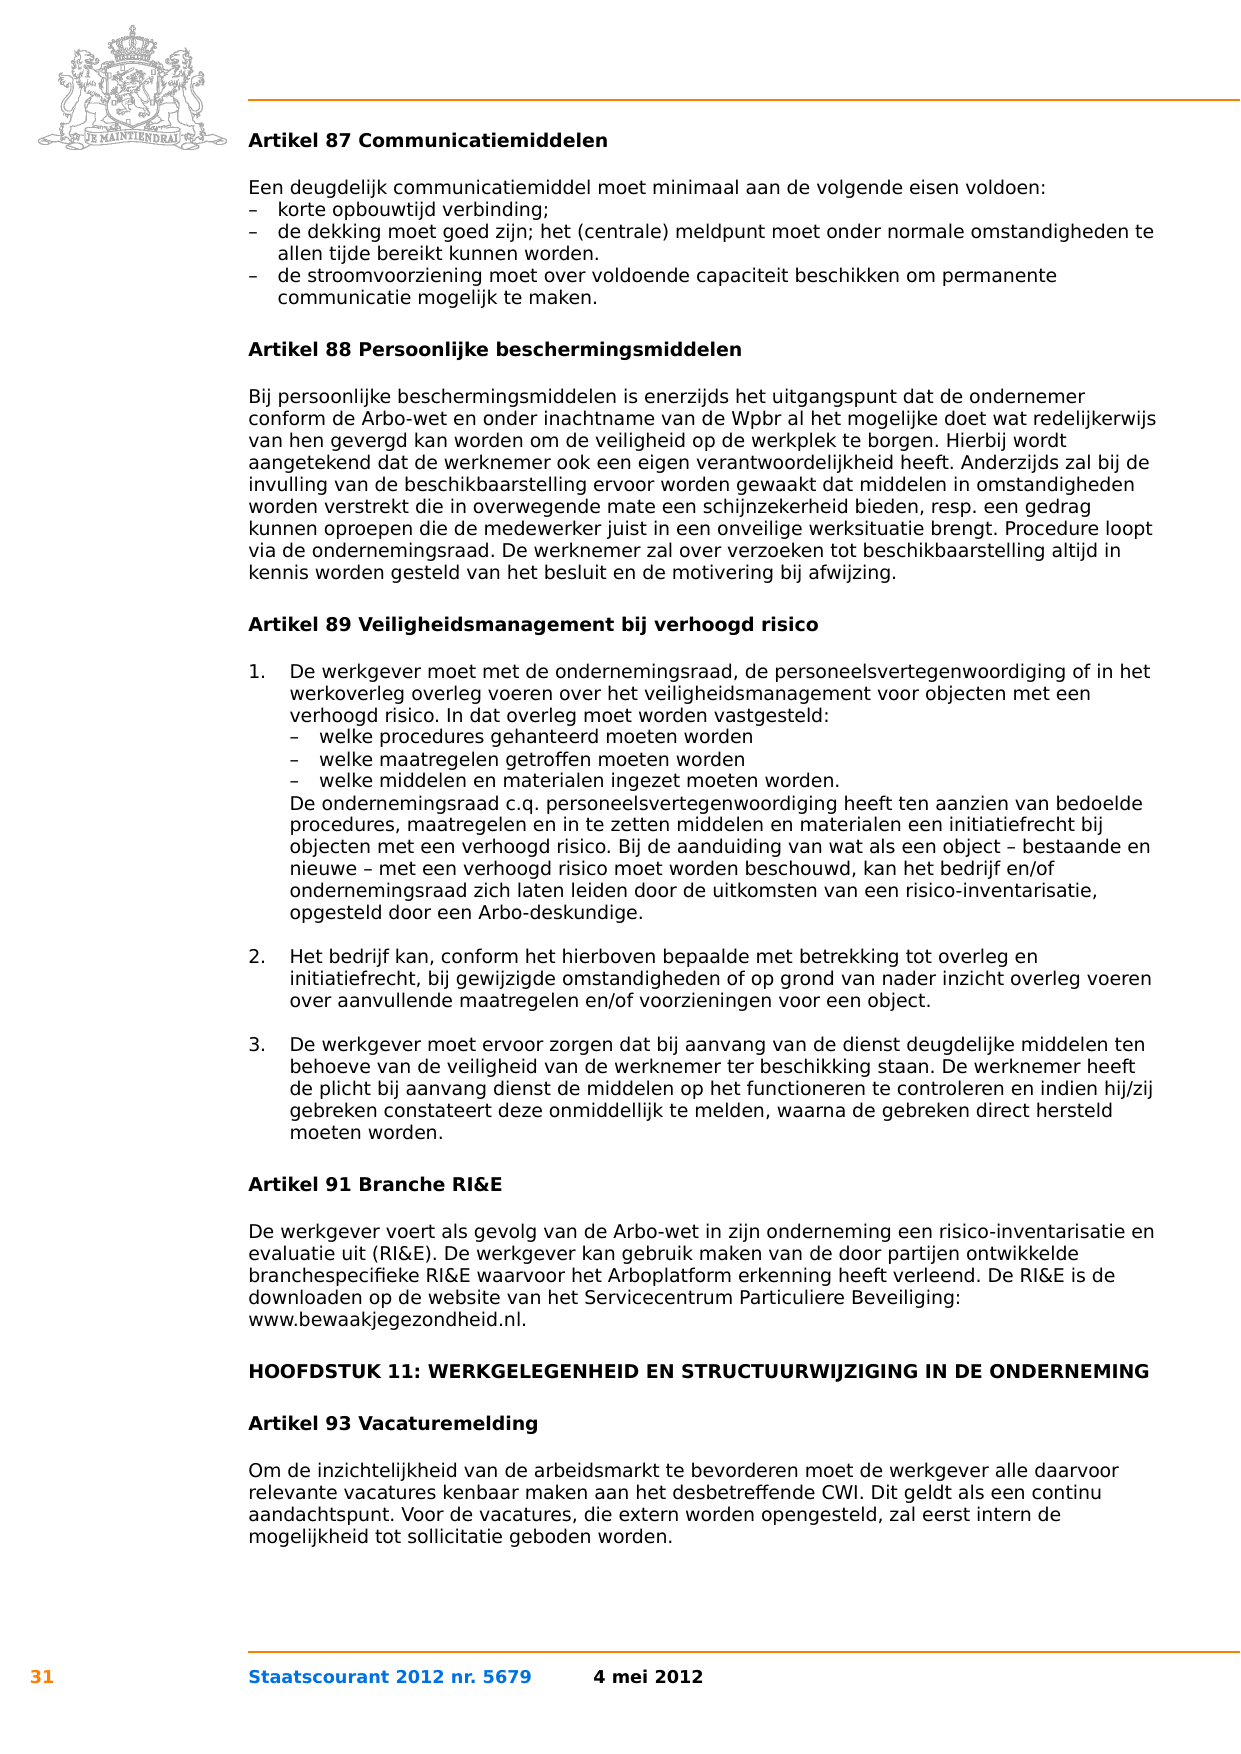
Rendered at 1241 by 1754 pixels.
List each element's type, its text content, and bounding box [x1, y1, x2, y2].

text – welke middelen en materialen ingezet moeten worden. [289, 770, 1163, 792]
text Om de inzichtelijkheid van de arbeidsmarkt te bevorderen moet de werkgever alle daarvoor relevante vacatures kenbaar maken aan het desbetreffende CWI. Dit geldt als een continu aandachtspunt. Voor de vacatures, die extern worden opengesteld, zal eerst intern de mogelijkheid tot sollicitatie geboden worden. [248, 1460, 1163, 1548]
text 2. Het bedrijf kan, conform het hierboven bepaalde met betrekking tot overleg en initiatiefrecht, bij gewijzigde omstandigheden of op grond van nader inzicht overleg voeren over aanvullende maatregelen en/of voorzieningen voor een object. [248, 946, 1163, 1012]
text Bij persoonlijke beschermingsmiddelen is enerzijds het uitgangspunt dat de ondernemer conform de Arbo-wet en onder inachtname van de Wpbr al het mogelijke doet wat redelijkerwijs van hen gevergd kan worden om de veiligheid op de werkplek te borgen. Hierbij wordt aangetekend dat de werknemer ook een eigen verantwoordelijkheid heeft. Anderzijds zal bij de invulling van de beschikbaarstelling ervoor worden gewaakt dat middelen in omstandigheden worden verstrekt die in overwegende mate een schijnzekerheid bieden, resp. een gedrag kunnen oproepen die de medewerker juist in een onveilige werksituatie brengt. Procedure loopt via de ondernemingsraad. De werknemer zal over verzoeken tot beschikbaarstelling altijd in kennis worden gesteld van het besluit en de motivering bij afwijzing. [248, 386, 1163, 583]
text 1. De werkgever moet met de ondernemingsraad, de personeelsvertegenwoordiging of in het werkoverleg overleg voeren over het veiligheidsmanagement voor objecten met een verhoogd risico. In dat overleg moet worden vastgesteld: [248, 661, 1163, 726]
subtitle Artikel 93 Vacaturemelding [248, 1413, 1163, 1435]
text – korte opbouwtijd verbinding; [248, 199, 1163, 221]
text De werkgever voert als gevolg van de Arbo-wet in zijn onderneming een risico-inventarisatie en evaluatie uit (RI&E). De werkgever kan gebruik maken van de door partijen ontwikkelde branchespecifieke RI&E waarvoor het Arboplatform erkenning heeft verleend. De RI&E is de downloaden op de website van het Servicecentrum Particuliere Beveiliging: www.bewaakjegezondheid.nl. [248, 1221, 1163, 1331]
subtitle Artikel 91 Branche RI&E [248, 1174, 1163, 1196]
text – welke procedures gehanteerd moeten worden [289, 726, 1163, 748]
picture [38, 25, 227, 150]
text Een deugdelijk communicatiemiddel moet minimaal aan de volgende eisen voldoen: [248, 177, 1163, 199]
subtitle Artikel 88 Persoonlijke beschermingsmiddelen [248, 339, 1163, 361]
text De ondernemingsraad c.q. personeelsvertegenwoordiging heeft ten aanzien van bedoelde procedures, maatregelen en in te zetten middelen en materialen een initiatiefrecht bij objecten met een verhoogd risico. Bij de aanduiding van wat als een object – bestaande en nieuwe – met een verhoogd risico moet worden beschouwd, kan het bedrijf en/of ondernemingsraad zich laten leiden door de uitkomsten van een risico-inventarisatie, opgesteld door een Arbo-deskundige. [289, 792, 1163, 924]
text – de stroomvoorziening moet over voldoende capaciteit beschikken om permanente communicatie mogelijk te maken. [248, 265, 1163, 309]
subtitle Artikel 87 Communicatiemiddelen [248, 130, 1163, 152]
subtitle HOOFDSTUK 11: WERKGELEGENHEID EN STRUCTUURWIJZIGING IN DE ONDERNEMING [248, 1361, 1163, 1383]
text 3. De werkgever moet ervoor zorgen dat bij aanvang van de dienst deugdelijke middelen ten behoeve van de veiligheid van de werknemer ter beschikking staan. De werknemer heeft de plicht bij aanvang dienst de middelen op het functioneren te controleren en indien hij/zij gebreken constateert deze onmiddellijk te melden, waarna de gebreken direct hersteld moeten worden. [248, 1034, 1163, 1144]
subtitle Artikel 89 Veiligheidsmanagement bij verhoogd risico [248, 613, 1163, 636]
text – de dekking moet goed zijn; het (centrale) meldpunt moet onder normale omstandigheden te allen tijde bereikt kunnen worden. [248, 221, 1163, 265]
text – welke maatregelen getroffen moeten worden [289, 748, 1163, 770]
